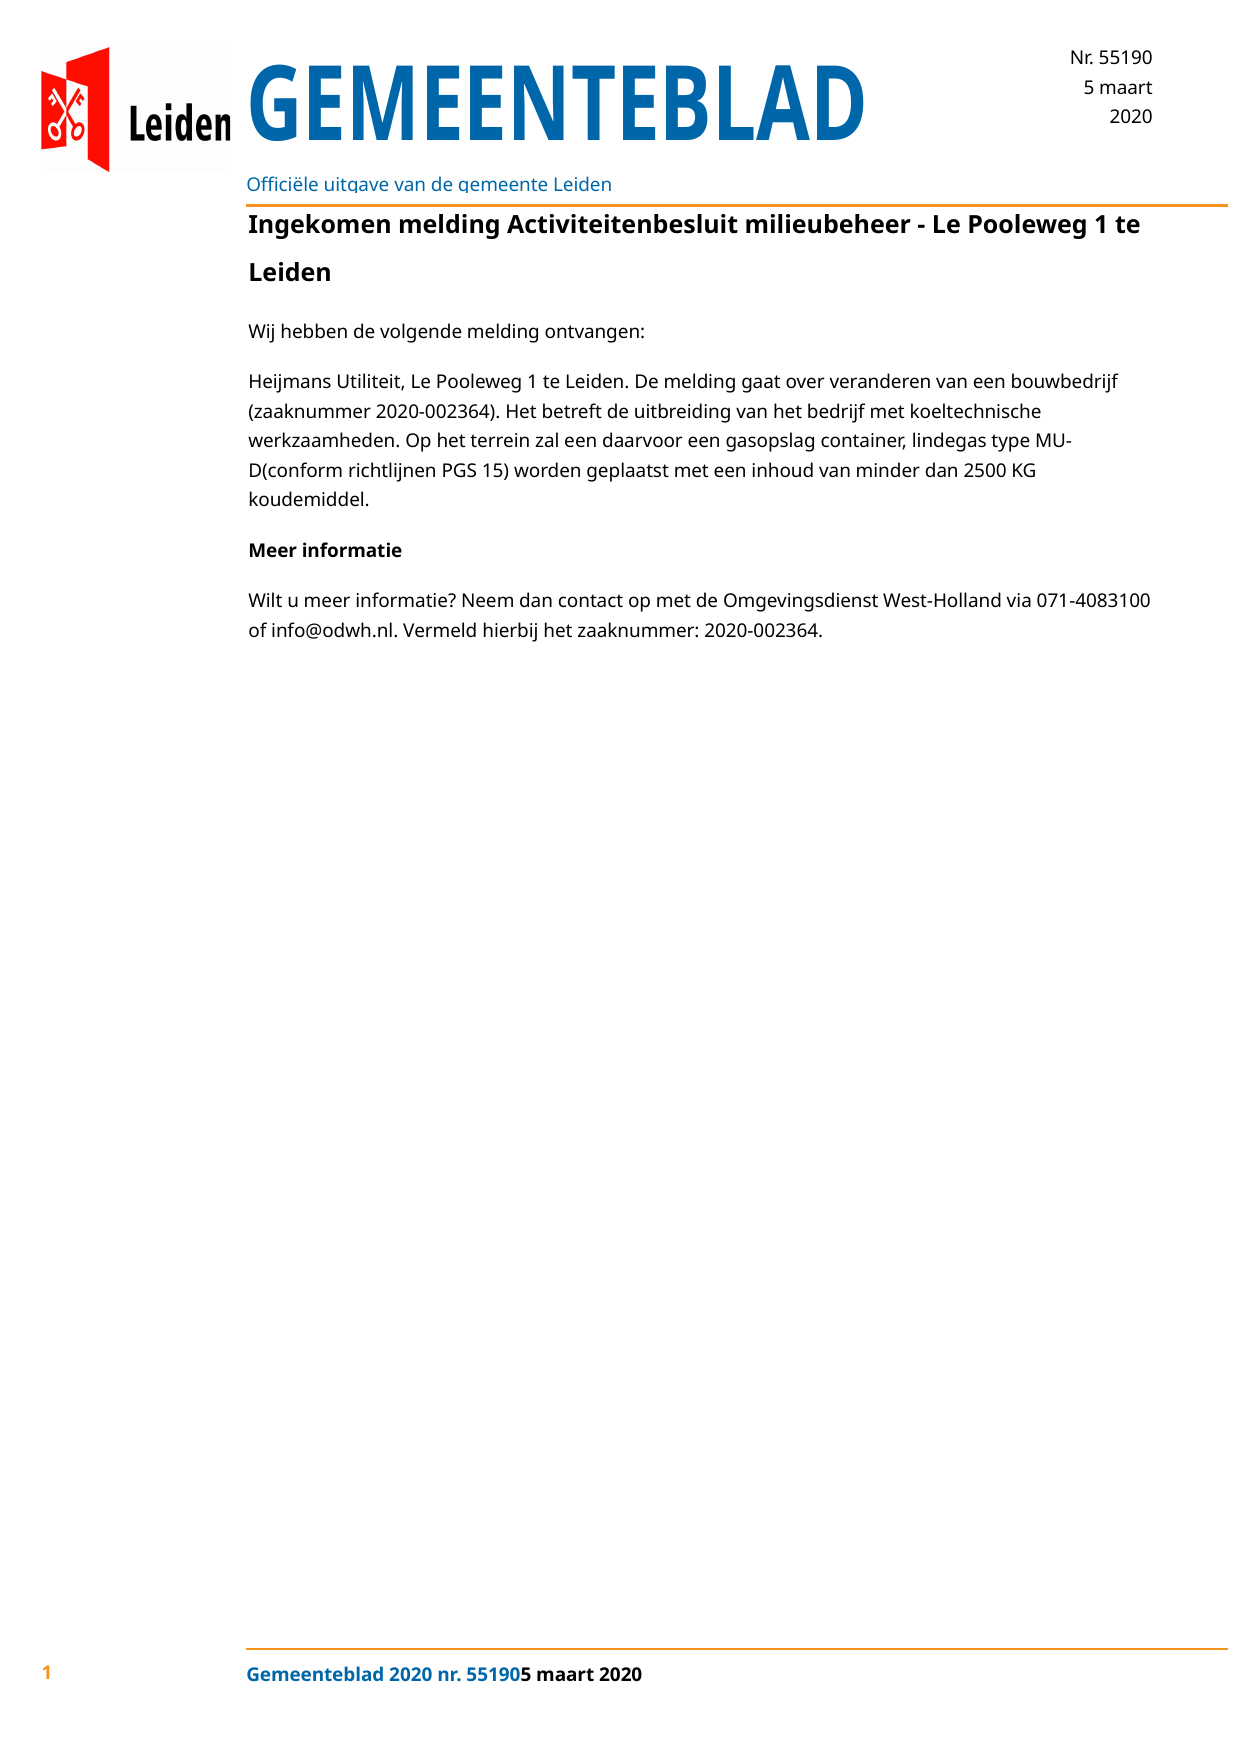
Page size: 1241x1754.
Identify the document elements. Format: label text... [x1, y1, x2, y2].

picture [41, 47, 231, 172]
text Ingekomen melding Activiteitenbesluit milieubeheer - Le Pooleweg 1 te Leiden [248, 207, 1152, 288]
text Wij hebben de volgende melding ontvangen: [248, 318, 1152, 344]
text Heijmans Utiliteit, Le Pooleweg 1 te Leiden. De melding gaat over veranderen van een bouwbedrijf (zaaknummer 2020-002364). Het betreft de uitbreiding van het bedrijf met koeltechnische werkzaamheden. Op het terrein zal een daarvoor een gasopslag container, lindegas type MU-D(conform richtlijnen PGS 15) worden geplaatst met een inhoud van minder dan 2500 KG koudemiddel. [248, 368, 1152, 512]
text Meer informatie [248, 537, 1152, 563]
text Wilt u meer informatie? Neem dan contact op met de Omgevingsdienst West-Holland via 071‑4083100 of info@odwh.nl. Vermeld hierbij het zaaknummer: 2020-002364. [248, 587, 1152, 643]
